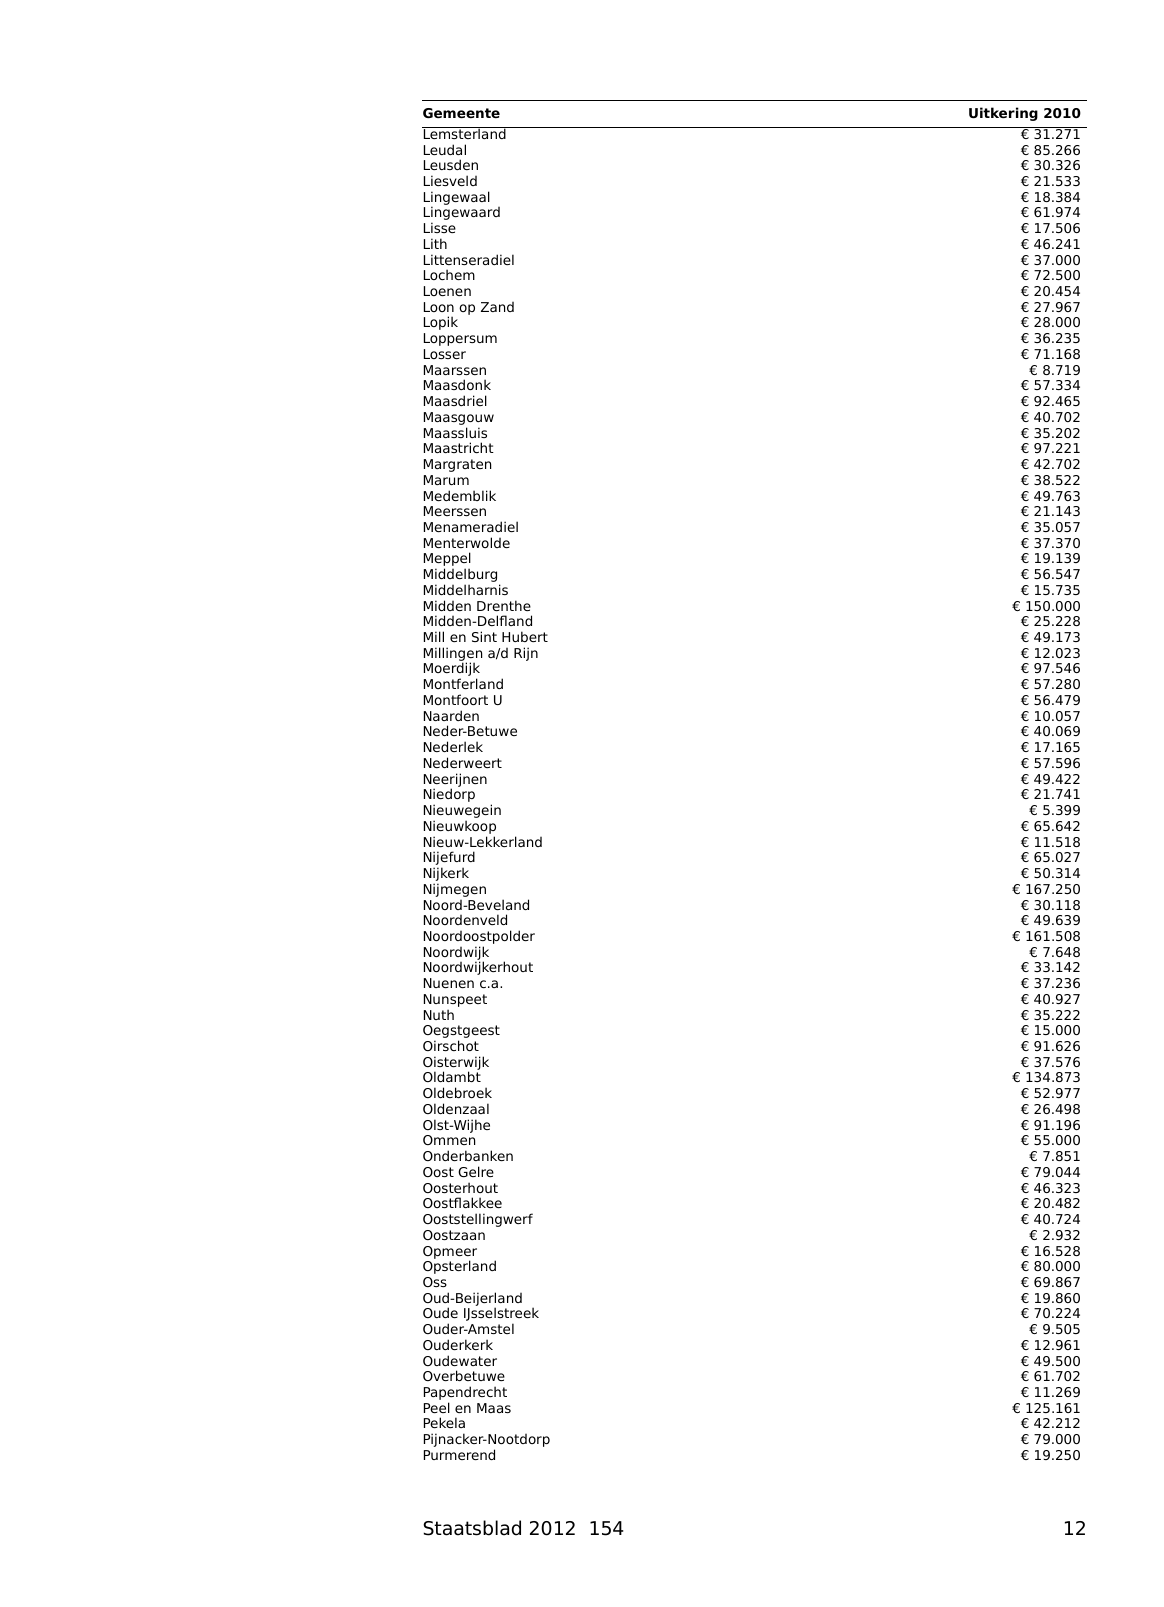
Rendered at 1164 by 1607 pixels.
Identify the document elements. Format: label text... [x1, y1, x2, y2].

table_cell € 46.241 [777, 237, 1087, 252]
table_header Gemeente [422, 101, 777, 127]
table_cell € 12.961 [777, 1338, 1087, 1353]
table_cell Loppersum [422, 331, 777, 347]
table_header Uitkering 2010 [777, 101, 1087, 127]
table_cell € 15.735 [777, 583, 1087, 598]
table_cell Oldenzaal [422, 1102, 777, 1117]
table_cell € 57.280 [777, 677, 1087, 693]
table_cell € 56.547 [777, 567, 1087, 583]
table_cell Nijmegen [422, 882, 777, 897]
table_cell € 61.974 [777, 205, 1087, 221]
table_cell Ooststellingwerf [422, 1212, 777, 1228]
table_cell Middelburg [422, 567, 777, 583]
table_cell € 11.518 [777, 834, 1087, 850]
table_cell Oostflakkee [422, 1196, 777, 1212]
table_cell Nijefurd [422, 850, 777, 866]
table_cell Maastricht [422, 441, 777, 457]
table_cell Loenen [422, 284, 777, 299]
table_cell Oss [422, 1275, 777, 1291]
table_cell € 25.228 [777, 614, 1087, 630]
table_cell € 17.506 [777, 221, 1087, 237]
table_cell € 16.528 [777, 1243, 1087, 1259]
table_cell Lingewaard [422, 205, 777, 221]
table_cell € 21.533 [777, 174, 1087, 189]
table_cell € 18.384 [777, 190, 1087, 205]
table_cell € 28.000 [777, 315, 1087, 331]
table_cell Lemsterland [422, 128, 777, 142]
table_cell Maarssen [422, 363, 777, 378]
table_cell Papendrecht [422, 1385, 777, 1401]
table_cell Oostzaan [422, 1228, 777, 1243]
table_cell € 46.323 [777, 1180, 1087, 1196]
table_cell € 56.479 [777, 693, 1087, 708]
table_cell € 40.927 [777, 992, 1087, 1007]
table_cell Margraten [422, 457, 777, 473]
table_cell Oude IJsselstreek [422, 1306, 777, 1322]
table_cell € 92.465 [777, 394, 1087, 410]
table_cell € 20.454 [777, 284, 1087, 299]
table_cell Mill en Sint Hubert [422, 630, 777, 646]
table_cell Lopik [422, 315, 777, 331]
table_cell € 8.719 [777, 363, 1087, 378]
table_cell € 65.027 [777, 850, 1087, 866]
table_cell Oegstgeest [422, 1023, 777, 1039]
table_cell Marum [422, 473, 777, 488]
table_cell Niedorp [422, 787, 777, 803]
table_cell Opsterland [422, 1259, 777, 1275]
table_cell Naarden [422, 709, 777, 724]
table_cell € 19.250 [777, 1448, 1087, 1463]
table_cell € 40.724 [777, 1212, 1087, 1228]
table_cell € 49.500 [777, 1354, 1087, 1369]
table_cell € 125.161 [777, 1401, 1087, 1416]
table_cell Meerssen [422, 504, 777, 520]
table_cell € 38.522 [777, 473, 1087, 488]
table_cell € 30.326 [777, 158, 1087, 174]
table_cell Pijnacker-Nootdorp [422, 1432, 777, 1448]
table_cell Maasdonk [422, 378, 777, 394]
table_cell Oirschot [422, 1039, 777, 1054]
table_cell Noordoostpolder [422, 929, 777, 944]
table_cell € 57.596 [777, 756, 1087, 771]
table_cell € 37.370 [777, 536, 1087, 551]
table_cell € 37.576 [777, 1055, 1087, 1070]
table_cell € 49.639 [777, 913, 1087, 929]
table_cell Nijkerk [422, 866, 777, 882]
table_cell Ouder-Amstel [422, 1322, 777, 1338]
table_cell Neder-Betuwe [422, 724, 777, 740]
table_cell Pekela [422, 1416, 777, 1432]
table_cell € 71.168 [777, 347, 1087, 362]
table_cell Opmeer [422, 1243, 777, 1259]
table_cell € 134.873 [777, 1070, 1087, 1086]
table_cell Nederlek [422, 740, 777, 756]
table_cell € 17.165 [777, 740, 1087, 756]
table_cell Losser [422, 347, 777, 362]
table_cell € 57.334 [777, 378, 1087, 394]
table_cell € 49.422 [777, 771, 1087, 787]
table_cell Midden Drenthe [422, 599, 777, 614]
table_cell Leudal [422, 142, 777, 158]
table_cell € 49.763 [777, 488, 1087, 504]
table_cell Moerdijk [422, 661, 777, 677]
table_cell € 7.851 [777, 1149, 1087, 1165]
table_cell € 19.860 [777, 1291, 1087, 1306]
table_cell Peel en Maas [422, 1401, 777, 1416]
table_cell € 91.626 [777, 1039, 1087, 1054]
table_cell € 42.702 [777, 457, 1087, 473]
table_cell € 37.236 [777, 976, 1087, 992]
table_cell Oud-Beijerland [422, 1291, 777, 1306]
table_cell Nuth [422, 1008, 777, 1023]
table_cell € 35.202 [777, 425, 1087, 441]
table_cell Oisterwijk [422, 1055, 777, 1070]
table_cell € 5.399 [777, 803, 1087, 819]
table_cell Montfoort U [422, 693, 777, 708]
table_cell Loon op Zand [422, 300, 777, 315]
table_cell € 21.143 [777, 504, 1087, 520]
table_cell Midden-Delfland [422, 614, 777, 630]
table_cell € 2.932 [777, 1228, 1087, 1243]
table_cell Lingewaal [422, 190, 777, 205]
table_cell Nieuwegein [422, 803, 777, 819]
table_cell Ommen [422, 1133, 777, 1149]
table_cell Oudewater [422, 1354, 777, 1369]
table_cell Liesveld [422, 174, 777, 189]
table_cell Nuenen c.a. [422, 976, 777, 992]
table_cell € 15.000 [777, 1023, 1087, 1039]
table_cell Nieuwkoop [422, 819, 777, 834]
table_cell Nederweert [422, 756, 777, 771]
table_cell Overbetuwe [422, 1369, 777, 1385]
table_cell Oosterhout [422, 1180, 777, 1196]
table_cell € 49.173 [777, 630, 1087, 646]
table_cell € 27.967 [777, 300, 1087, 315]
table_cell Lisse [422, 221, 777, 237]
table_cell € 31.271 [777, 128, 1087, 142]
table_cell Ouderkerk [422, 1338, 777, 1353]
table_cell € 21.741 [777, 787, 1087, 803]
table_cell Olst-Wijhe [422, 1118, 777, 1133]
table_cell € 20.482 [777, 1196, 1087, 1212]
table_cell € 40.069 [777, 724, 1087, 740]
table_cell € 50.314 [777, 866, 1087, 882]
table_cell € 85.266 [777, 142, 1087, 158]
table_cell € 9.505 [777, 1322, 1087, 1338]
table_cell € 61.702 [777, 1369, 1087, 1385]
table_cell € 33.142 [777, 960, 1087, 976]
table_cell € 52.977 [777, 1086, 1087, 1102]
table_cell € 80.000 [777, 1259, 1087, 1275]
table_cell € 150.000 [777, 599, 1087, 614]
table_cell € 72.500 [777, 268, 1087, 284]
table_cell Millingen a/d Rijn [422, 646, 777, 661]
table_cell Leusden [422, 158, 777, 174]
table_cell Noordwijkerhout [422, 960, 777, 976]
table_cell € 79.044 [777, 1165, 1087, 1180]
table_cell Nunspeet [422, 992, 777, 1007]
table_cell Middelharnis [422, 583, 777, 598]
table_cell € 69.867 [777, 1275, 1087, 1291]
table_cell Noordwijk [422, 945, 777, 960]
table_cell € 12.023 [777, 646, 1087, 661]
table_cell Oost Gelre [422, 1165, 777, 1180]
table_cell Neerijnen [422, 771, 777, 787]
table_cell Maasdriel [422, 394, 777, 410]
table_cell € 167.250 [777, 882, 1087, 897]
table_cell € 97.221 [777, 441, 1087, 457]
table_cell Noord-Beveland [422, 897, 777, 913]
table_cell Onderbanken [422, 1149, 777, 1165]
table_cell Menameradiel [422, 520, 777, 536]
table_cell € 19.139 [777, 551, 1087, 567]
table_cell € 55.000 [777, 1133, 1087, 1149]
table_cell Maassluis [422, 425, 777, 441]
table_cell Medemblik [422, 488, 777, 504]
table_cell Maasgouw [422, 410, 777, 425]
table_cell € 42.212 [777, 1416, 1087, 1432]
table_cell € 97.546 [777, 661, 1087, 677]
table_cell Menterwolde [422, 536, 777, 551]
table_cell € 36.235 [777, 331, 1087, 347]
table_cell € 30.118 [777, 897, 1087, 913]
table_cell Noordenveld [422, 913, 777, 929]
table_cell € 91.196 [777, 1118, 1087, 1133]
table_cell Littenseradiel [422, 253, 777, 268]
table_cell Lith [422, 237, 777, 252]
table_cell Montferland [422, 677, 777, 693]
table_cell € 10.057 [777, 709, 1087, 724]
table_cell Oldambt [422, 1070, 777, 1086]
table_cell € 70.224 [777, 1306, 1087, 1322]
table_cell € 37.000 [777, 253, 1087, 268]
table_cell € 7.648 [777, 945, 1087, 960]
table_cell Oldebroek [422, 1086, 777, 1102]
table_cell € 11.269 [777, 1385, 1087, 1401]
table_cell Meppel [422, 551, 777, 567]
table_cell Purmerend [422, 1448, 777, 1463]
table_cell Lochem [422, 268, 777, 284]
table_cell € 35.222 [777, 1008, 1087, 1023]
table_cell € 161.508 [777, 929, 1087, 944]
table_cell € 35.057 [777, 520, 1087, 536]
table_cell € 65.642 [777, 819, 1087, 834]
table_cell € 40.702 [777, 410, 1087, 425]
table_cell € 79.000 [777, 1432, 1087, 1448]
table_cell Nieuw-Lekkerland [422, 834, 777, 850]
table_cell € 26.498 [777, 1102, 1087, 1117]
